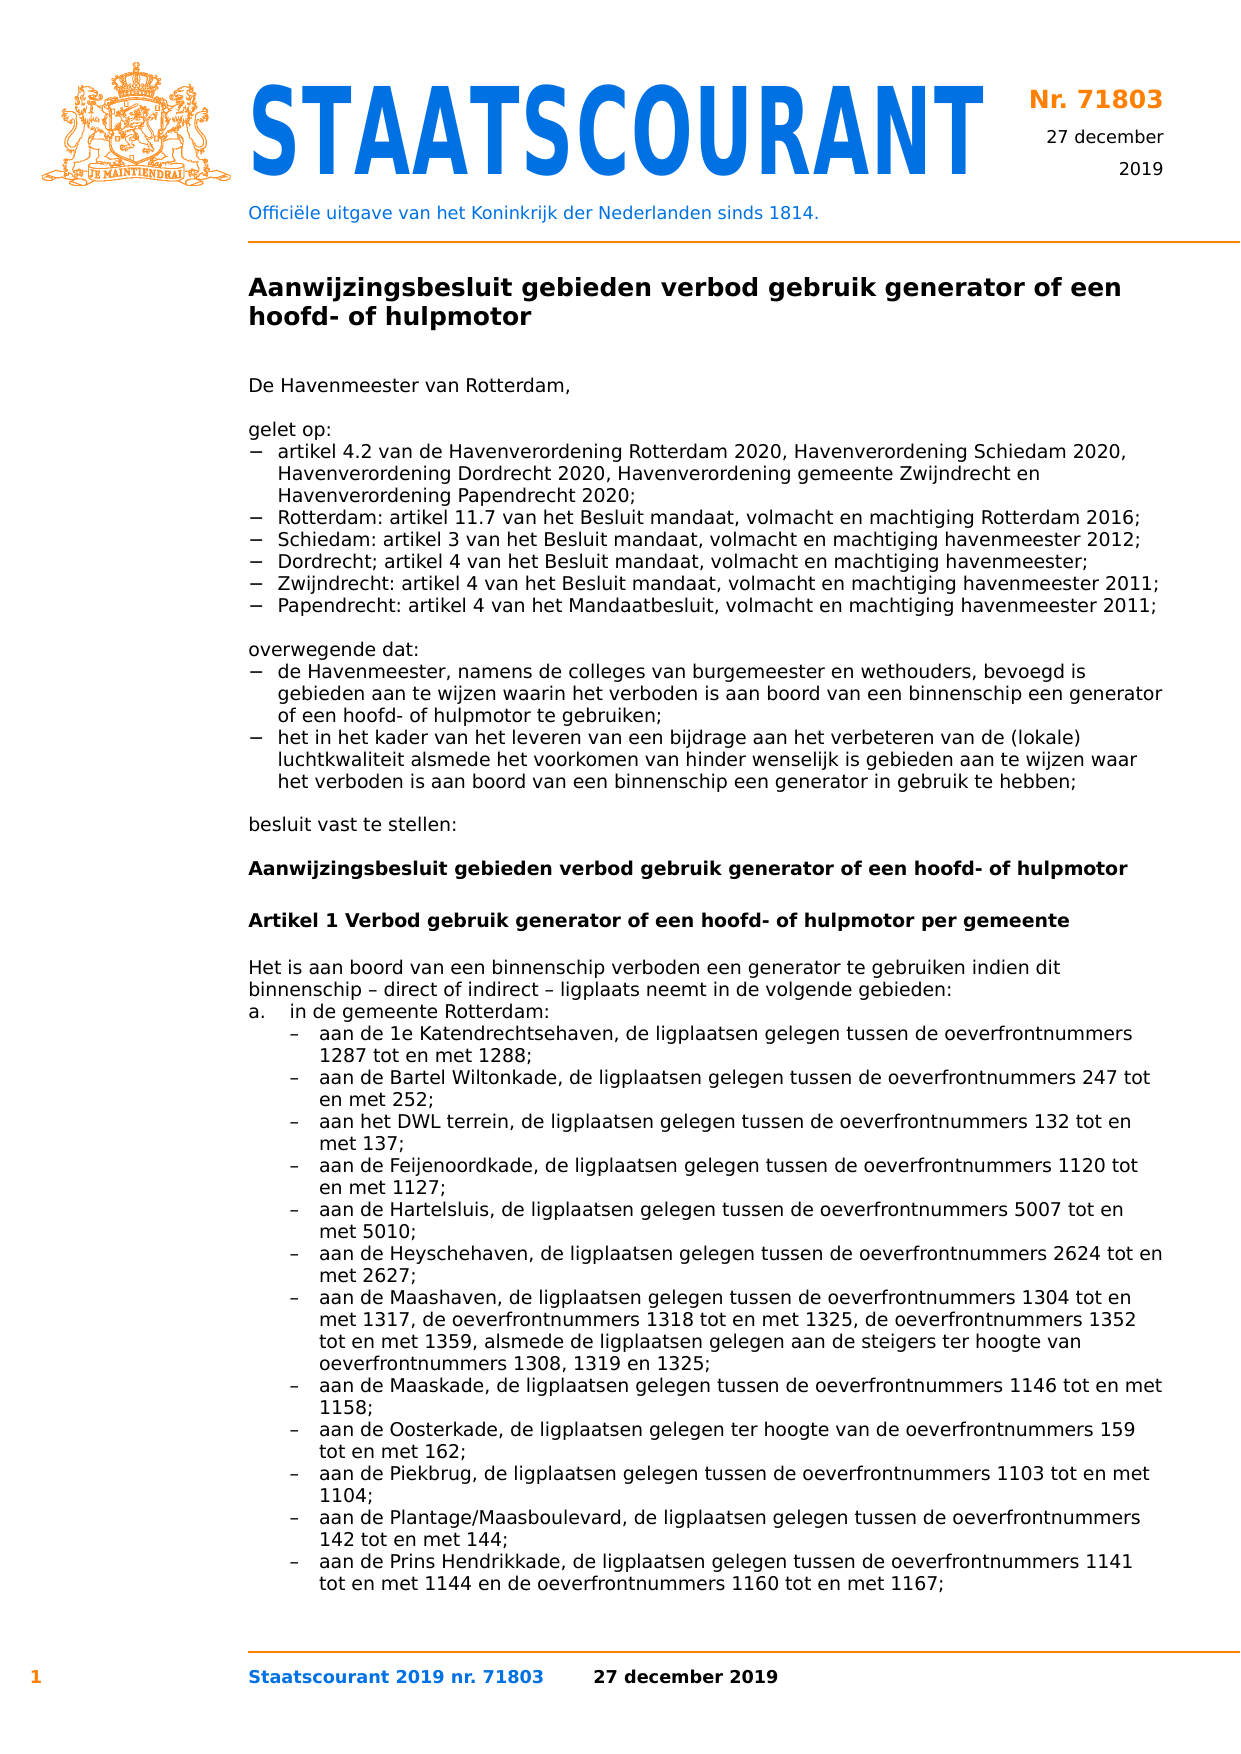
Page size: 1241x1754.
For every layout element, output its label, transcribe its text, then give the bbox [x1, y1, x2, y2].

text − Schiedam: artikel 3 van het Besluit mandaat, volmacht en machtiging havenmeester 2012; [248, 529, 1163, 551]
text – aan het DWL terrein, de ligplaatsen gelegen tussen de oeverfrontnummers 132 tot en met 137; [289, 1111, 1163, 1155]
text – aan de Feijenoordkade, de ligplaatsen gelegen tussen de oeverfrontnummers 1120 tot en met 1127; [289, 1155, 1163, 1199]
text – aan de Plantage/Maasboulevard, de ligplaatsen gelegen tussen de oeverfrontnummers 142 tot en met 144; [289, 1507, 1163, 1551]
text – aan de Heyschehaven, de ligplaatsen gelegen tussen de oeverfrontnummers 2624 tot en met 2627; [289, 1243, 1163, 1287]
text gelet op: [248, 419, 1163, 441]
text – aan de Bartel Wiltonkade, de ligplaatsen gelegen tussen de oeverfrontnummers 247 tot en met 252; [289, 1067, 1163, 1111]
subtitle Artikel 1 Verbod gebruik generator of een hoofd- of hulpmotor per gemeente [248, 910, 1163, 932]
table_cell 2019 [998, 153, 1240, 203]
text – aan de Maashaven, de ligplaatsen gelegen tussen de oeverfrontnummers 1304 tot en met 1317, de oeverfrontnummers 1318 tot en met 1325, de oeverfrontnummers 1352 tot en met 1359, alsmede de ligplaatsen gelegen aan de steigers ter hoogte van oeverfrontnummers 1308, 1319 en 1325; [289, 1287, 1163, 1375]
text – aan de Piekbrug, de ligplaatsen gelegen tussen de oeverfrontnummers 1103 tot en met 1104; [289, 1463, 1163, 1507]
text De Havenmeester van Rotterdam, [248, 375, 1163, 397]
text − de Havenmeester, namens de colleges van burgemeester en wethouders, bevoegd is gebieden aan te wijzen waarin het verboden is aan boord van een binnenschip een generator of een hoofd- of hulpmotor te gebruiken; [248, 661, 1163, 727]
text overwegende dat: [248, 639, 1163, 661]
picture [41, 62, 231, 186]
text − artikel 4.2 van de Havenverordening Rotterdam 2020, Havenverordening Schiedam 2020, Havenverordening Dordrecht 2020, Havenverordening gemeente Zwijndrecht en Havenverordening Papendrecht 2020; [248, 441, 1163, 507]
text Het is aan boord van een binnenschip verboden een generator te gebruiken indien dit binnenschip – direct of indirect – ligplaats neemt in de volgende gebieden: [248, 957, 1163, 1001]
text − het in het kader van het leveren van een bijdrage aan het verbeteren van de (lokale) luchtkwaliteit alsmede het voorkomen van hinder wenselijk is gebieden aan te wijzen waar het verboden is aan boord van een binnenschip een generator in gebruik te hebben; [248, 727, 1163, 792]
text − Dordrecht; artikel 4 van het Besluit mandaat, volmacht en machtiging havenmeester; [248, 551, 1163, 573]
table_cell 27 december [998, 121, 1240, 153]
text besluit vast te stellen: [248, 814, 1163, 836]
text − Rotterdam: artikel 11.7 van het Besluit mandaat, volmacht en machtiging Rotterdam 2016; [248, 507, 1163, 529]
text − Zwijndrecht: artikel 4 van het Besluit mandaat, volmacht en machtiging havenmeester 2011; [248, 573, 1163, 595]
table_header STAATSCOURANT [248, 62, 998, 203]
text – aan de Prins Hendrikkade, de ligplaatsen gelegen tussen de oeverfrontnummers 1141 tot en met 1144 en de oeverfrontnummers 1160 tot en met 1167; [289, 1551, 1163, 1594]
text – aan de Maaskade, de ligplaatsen gelegen tussen de oeverfrontnummers 1146 tot en met 1158; [289, 1375, 1163, 1419]
text – aan de Hartelsluis, de ligplaatsen gelegen tussen de oeverfrontnummers 5007 tot en met 5010; [289, 1199, 1163, 1243]
subtitle Aanwijzingsbesluit gebieden verbod gebruik generator of een hoofd- of hulpmotor [248, 273, 1163, 331]
table_cell Officiële uitgave van het Koninkrijk der Nederlanden sinds 1814. [248, 203, 1240, 241]
text – aan de 1e Katendrechtsehaven, de ligplaatsen gelegen tussen de oeverfrontnummers 1287 tot en met 1288; [289, 1023, 1163, 1067]
table_header [25, 62, 248, 241]
table_header Nr. 71803 [998, 62, 1240, 121]
text Aanwijzingsbesluit gebieden verbod gebruik generator of een hoofd- of hulpmotor [248, 858, 1163, 880]
text a. in de gemeente Rotterdam: [248, 1001, 1163, 1023]
text − Papendrecht: artikel 4 van het Mandaatbesluit, volmacht en machtiging havenmeester 2011; [248, 595, 1163, 617]
text – aan de Oosterkade, de ligplaatsen gelegen ter hoogte van de oeverfrontnummers 159 tot en met 162; [289, 1419, 1163, 1463]
